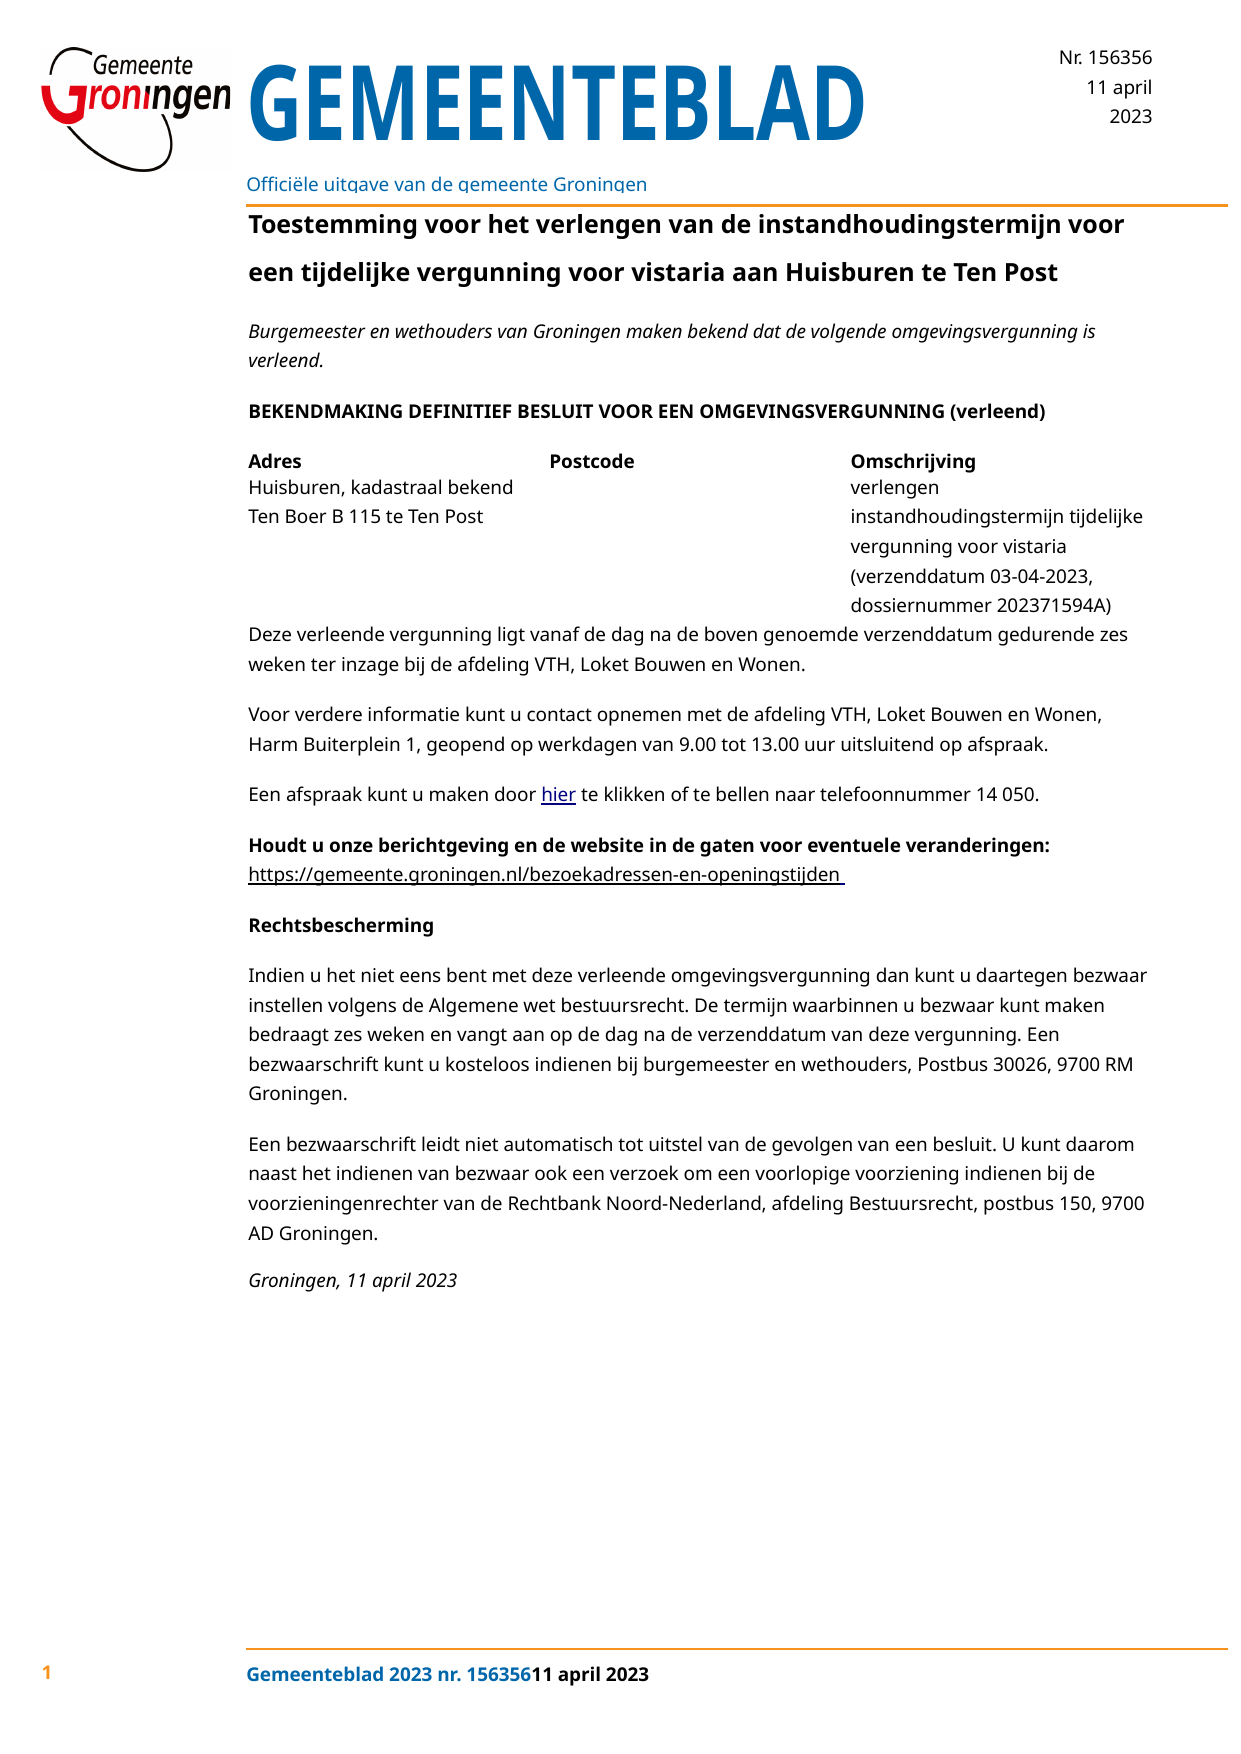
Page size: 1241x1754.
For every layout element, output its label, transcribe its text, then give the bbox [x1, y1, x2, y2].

table_header Postcode [549, 449, 850, 474]
text Voor verdere informatie kunt u contact opnemen met de afdeling VTH, Loket Bouwen en Wonen, Harm Buiterplein 1, geopend op werkdagen van 9.00 tot 13.00 uur uitsluitend op afspraak. [248, 701, 1152, 757]
text Burgemeester en wethouders van Groningen maken bekend dat de volgende omgevingsvergunning is verleend. [248, 318, 1152, 373]
text Houdt u onze berichtgeving en de website in de gaten voor eventuele veranderingen: https://gemeente.groningen.nl/bezoekadressen-en-openingstijden [248, 832, 1152, 887]
text Rechtsbescherming [248, 912, 1152, 938]
text Een bezwaarschrift leidt niet automatisch tot uitstel van de gevolgen van een besluit. U kunt daarom naast het indienen van bezwaar ook een verzoek om een voorlopige voorziening indienen bij de voorzieningenrechter van de Rechtbank Noord-Nederland, afdeling Bestuursrecht, postbus 150, 9700 AD Groningen. [248, 1131, 1152, 1246]
table_header Omschrijving [850, 449, 1152, 474]
text Groningen, 11 april 2023 [248, 1268, 1152, 1293]
text Een afspraak kunt u maken door hier te klikken of te bellen naar telefoonnummer 14 050. [248, 781, 1152, 807]
table_cell verlengen instandhoudingstermijn tijdelijke vergunning voor vistaria (verzenddatum 03-04-2023, dossiernummer 202371594A) [850, 474, 1152, 618]
table_cell [549, 474, 850, 618]
text Indien u het niet eens bent met deze verleende omgevingsvergunning dan kunt u daartegen bezwaar instellen volgens de Algemene wet bestuursrecht. De termijn waarbinnen u bezwaar kunt maken bedraagt zes weken en vangt aan op de dag na de verzenddatum van deze vergunning. Een bezwaarschrift kunt u kosteloos indienen bij burgemeester en wethouders, Postbus 30026, 9700 RM Groningen. [248, 962, 1152, 1106]
table_header Adres [248, 449, 549, 474]
picture [41, 47, 231, 172]
table_cell Huisburen, kadastraal bekend Ten Boer B 115 te Ten Post [248, 474, 549, 618]
text Toestemming voor het verlengen van de instandhoudingstermijn voor een tijdelijke vergunning voor vistaria aan Huisburen te Ten Post [248, 207, 1152, 288]
text BEKENDMAKING DEFINITIEF BESLUIT VOOR EEN OMGEVINGSVERGUNNING (verleend) [248, 398, 1152, 424]
text Deze verleende vergunning ligt vanaf de dag na de boven genoemde verzenddatum gedurende zes weken ter inzage bij de afdeling VTH, Loket Bouwen en Wonen. [248, 621, 1152, 677]
